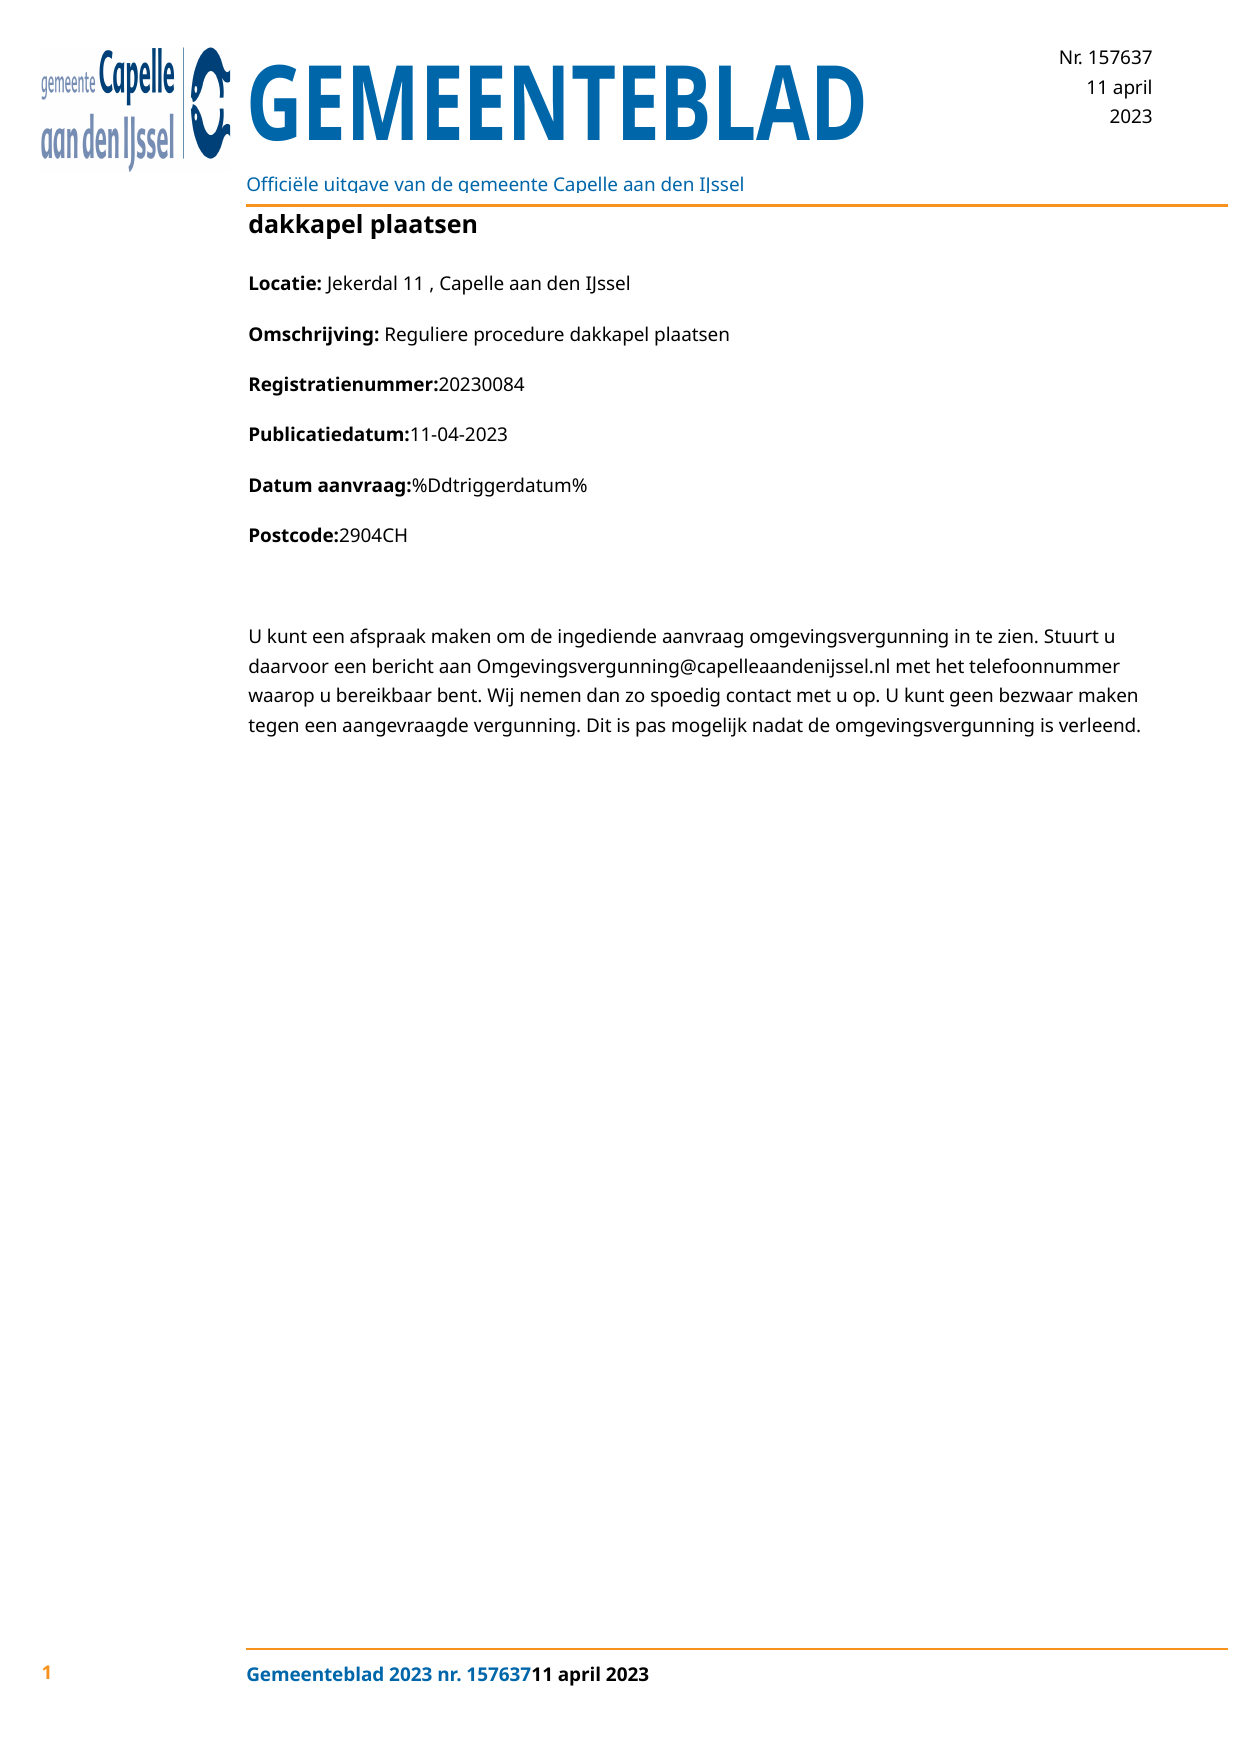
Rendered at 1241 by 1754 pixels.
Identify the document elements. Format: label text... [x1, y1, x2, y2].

picture [41, 47, 231, 172]
text Locatie: Jekerdal 11 , Capelle aan den IJssel [248, 270, 1152, 296]
text Registratienummer:20230084 [248, 371, 1152, 397]
text dakkapel plaatsen [248, 207, 1152, 241]
text Omschrijving: Reguliere procedure dakkapel plaatsen [248, 321, 1152, 346]
text Postcode:2904CH [248, 522, 1152, 548]
text Datum aanvraag:%Ddtriggerdatum% [248, 472, 1152, 498]
text U kunt een afspraak maken om de ingediende aanvraag omgevingsvergunning in te zien. Stuurt u daarvoor een bericht aan Omgevingsvergunning@capelleaandenijssel.nl met het telefoonnummer waarop u bereikbaar bent. Wij nemen dan zo spoedig contact met u op. U kunt geen bezwaar maken tegen een aangevraagde vergunning. Dit is pas mogelijk nadat de omgevingsvergunning is verleend. [248, 623, 1152, 738]
text Publicatiedatum:11-04-2023 [248, 422, 1152, 447]
